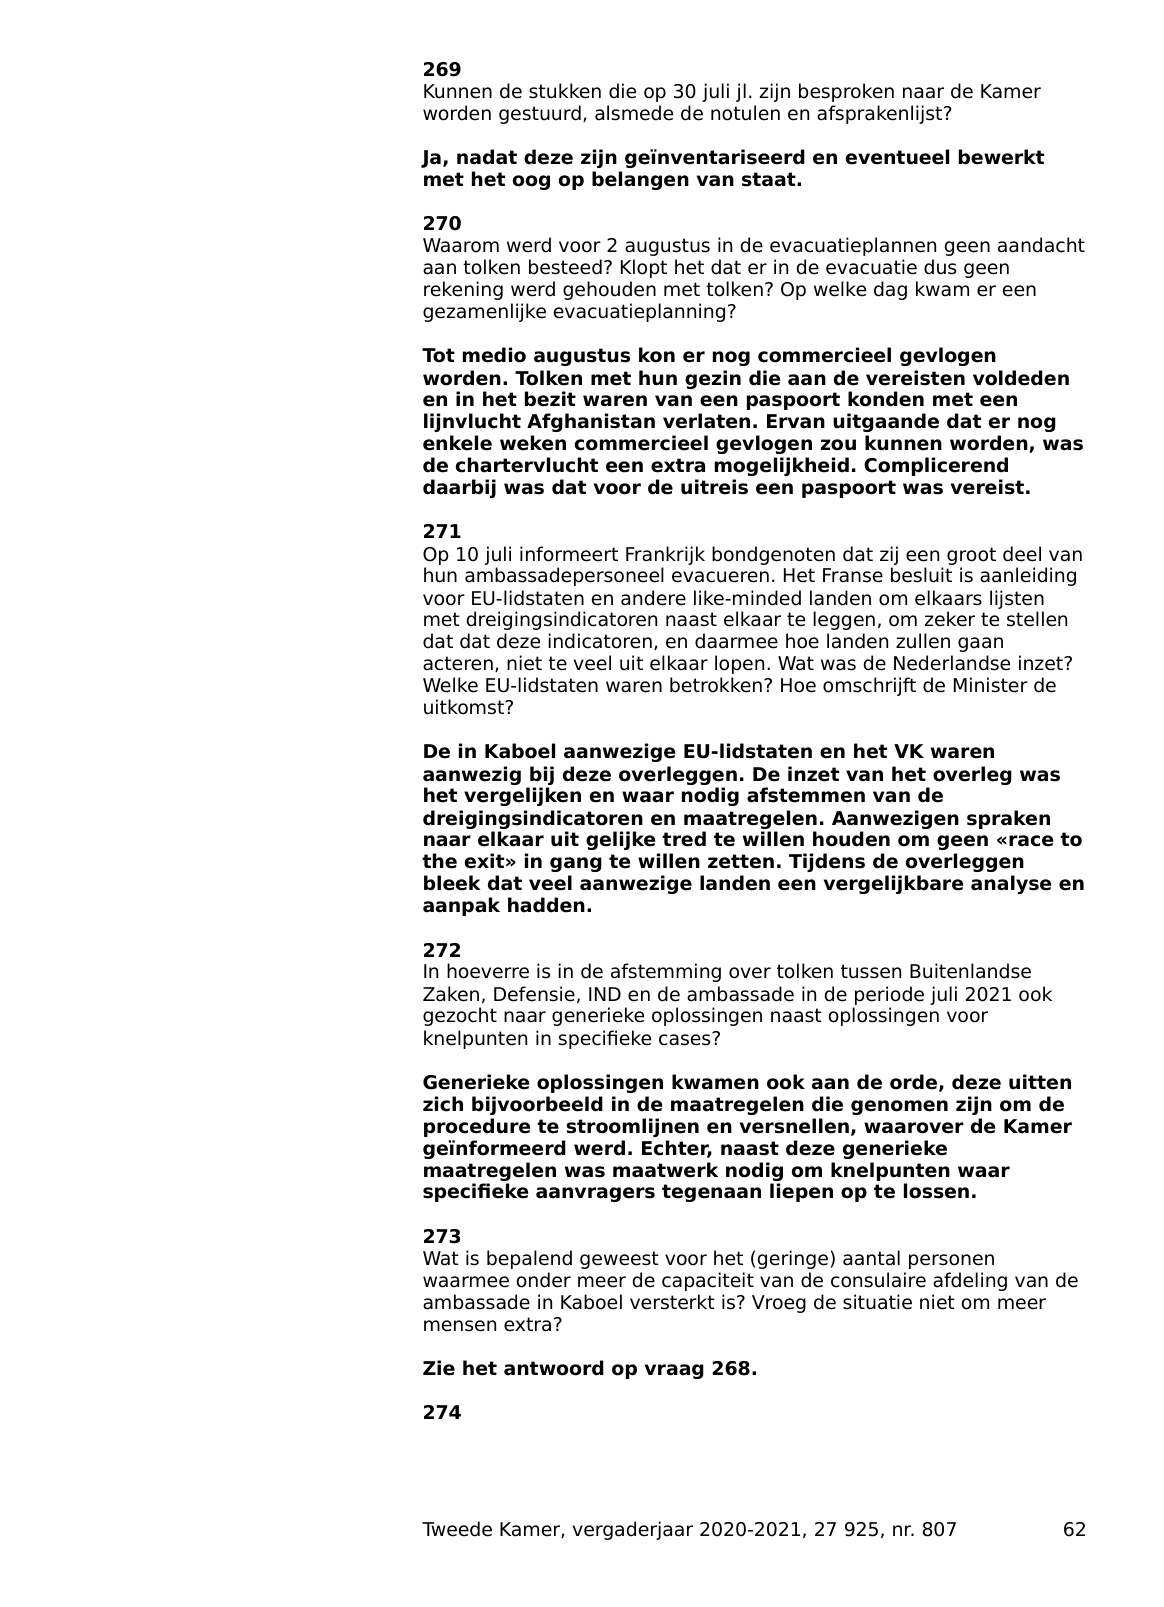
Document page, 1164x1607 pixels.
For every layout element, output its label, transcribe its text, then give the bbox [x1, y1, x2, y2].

text Op 10 juli informeert Frankrijk bondgenoten dat zij een groot deel van hun ambassadepersoneel evacueren. Het Franse besluit is aanleiding voor EU-lidstaten en andere like-minded landen om elkaars lijsten met dreigingsindicatoren naast elkaar te leggen, om zeker te stellen dat dat deze indicatoren, en daarmee hoe landen zullen gaan acteren, niet te veel uit elkaar lopen. Wat was de Nederlandse inzet? Welke EU-lidstaten waren betrokken? Hoe omschrijft de Minister de uitkomst? [422, 543, 1087, 719]
text 273 [422, 1226, 1087, 1248]
text 274 [422, 1402, 1087, 1424]
text In hoeverre is in de afstemming over tolken tussen Buitenlandse Zaken, Defensie, IND en de ambassade in de periode juli 2021 ook gezocht naar generieke oplossingen naast oplossingen voor knelpunten in specifieke cases? [422, 961, 1087, 1049]
text Generieke oplossingen kwamen ook aan de orde, deze uitten zich bijvoorbeeld in de maatregelen die genomen zijn om de procedure te stroomlijnen en versnellen, waarover de Kamer geïnformeerd werd. Echter, naast deze generieke maatregelen was maatwerk nodig om knelpunten waar specifieke aanvragers tegenaan liepen op te lossen. [422, 1072, 1087, 1203]
text Zie het antwoord op vraag 268. [422, 1358, 1087, 1380]
text 272 [422, 939, 1087, 961]
text 269 [422, 59, 1087, 81]
text 270 [422, 213, 1087, 235]
text Waarom werd voor 2 augustus in de evacuatieplannen geen aandacht aan tolken besteed? Klopt het dat er in de evacuatie dus geen rekening werd gehouden met tolken? Op welke dag kwam er een gezamenlijke evacuatieplanning? [422, 235, 1087, 323]
text Ja, nadat deze zijn geïnventariseerd en eventueel bewerkt met het oog op belangen van staat. [422, 147, 1087, 191]
text Tot medio augustus kon er nog commercieel gevlogen worden. Tolken met hun gezin die aan de vereisten voldeden en in het bezit waren van een paspoort konden met een lijnvlucht Afghanistan verlaten. Ervan uitgaande dat er nog enkele weken commercieel gevlogen zou kunnen worden, was de chartervlucht een extra mogelijkheid. Complicerend daarbij was dat voor de uitreis een paspoort was vereist. [422, 345, 1087, 499]
text 271 [422, 521, 1087, 543]
text Wat is bepalend geweest voor het (geringe) aantal personen waarmee onder meer de capaciteit van de consulaire afdeling van de ambassade in Kaboel versterkt is? Vroeg de situatie niet om meer mensen extra? [422, 1248, 1087, 1336]
text Kunnen de stukken die op 30 juli jl. zijn besproken naar de Kamer worden gestuurd, alsmede de notulen en afsprakenlijst? [422, 81, 1087, 125]
text De in Kaboel aanwezige EU-lidstaten en het VK waren aanwezig bij deze overleggen. De inzet van het overleg was het vergelijken en waar nodig afstemmen van de dreigingsindicatoren en maatregelen. Aanwezigen spraken naar elkaar uit gelijke tred te willen houden om geen «race to the exit» in gang te willen zetten. Tijdens de overleggen bleek dat veel aanwezige landen een vergelijkbare analyse en aanpak hadden. [422, 741, 1087, 917]
